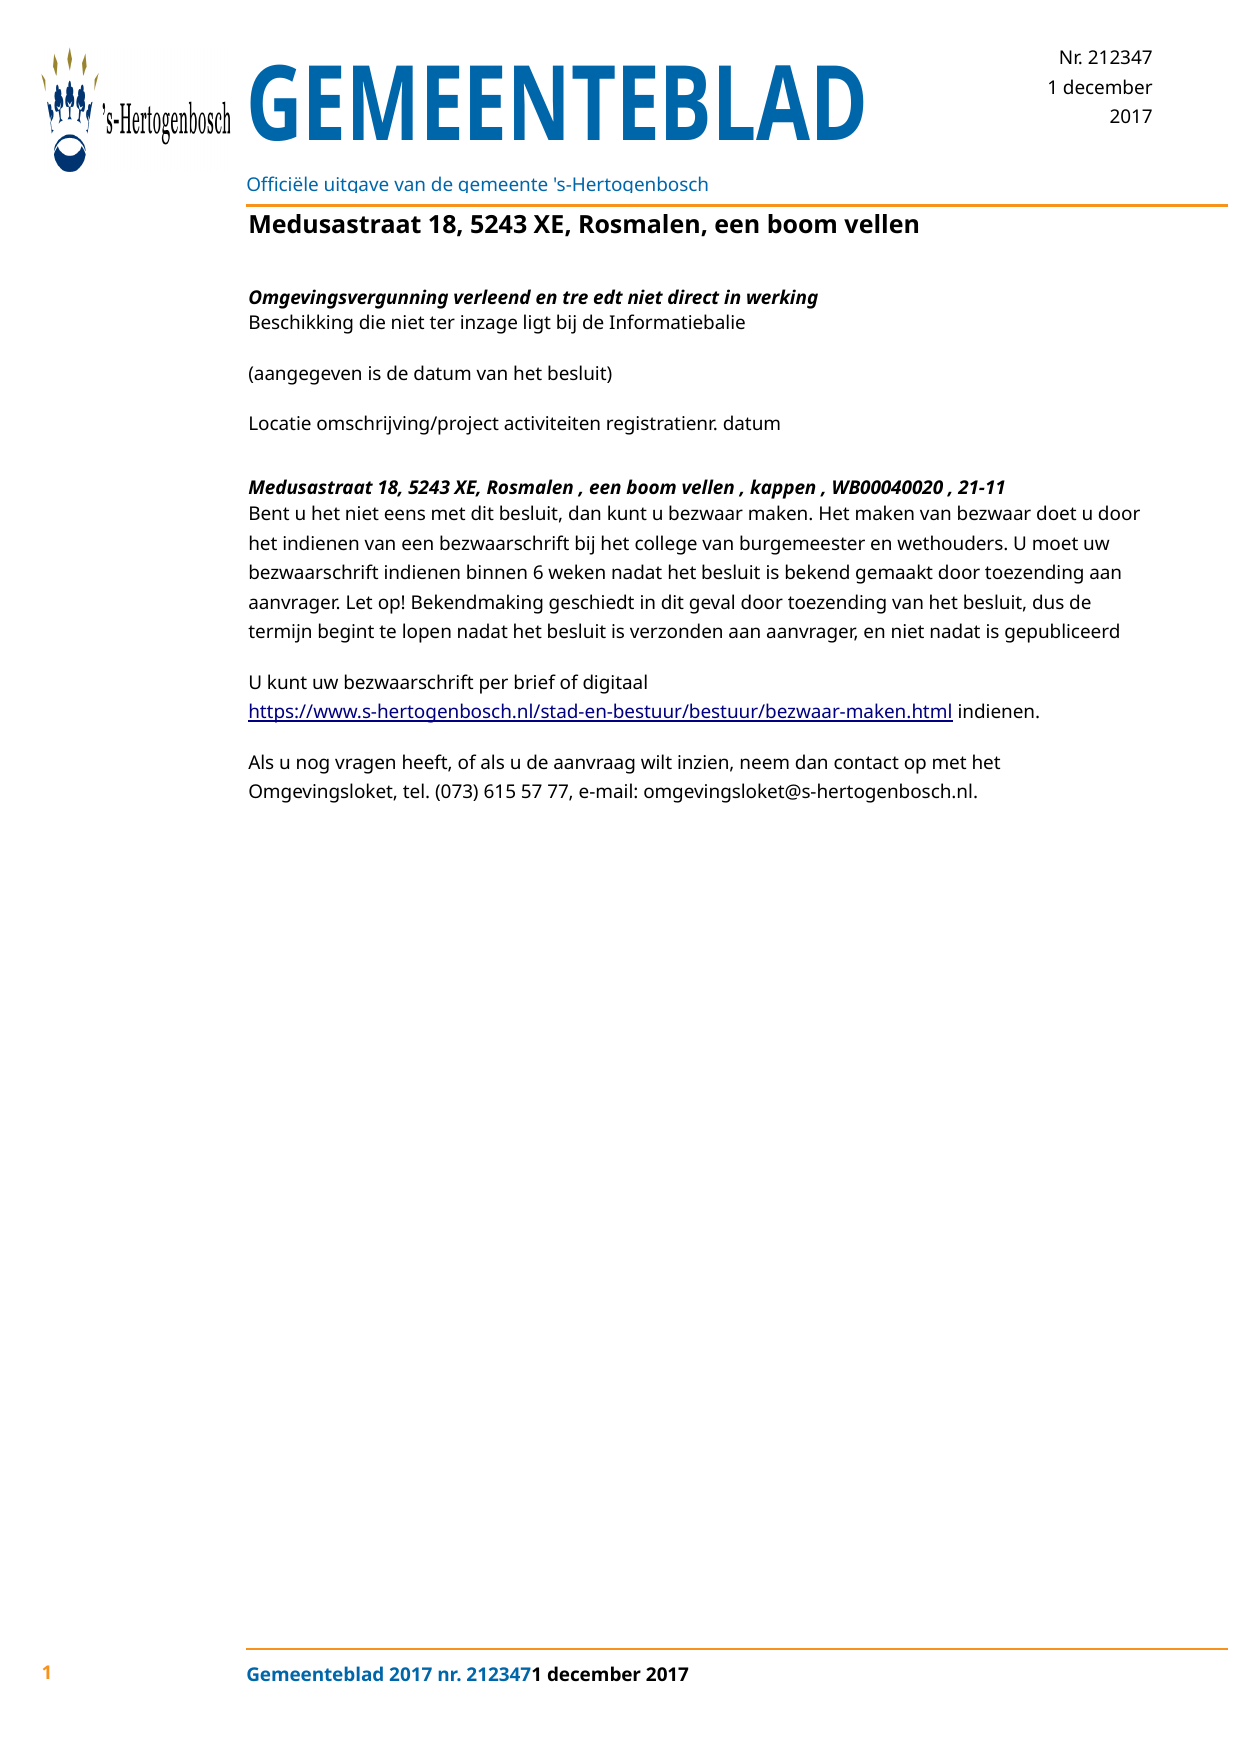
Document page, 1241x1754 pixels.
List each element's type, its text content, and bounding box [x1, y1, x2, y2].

text Medusastraat 18, 5243 XE, Rosmalen, een boom vellen [248, 207, 1152, 241]
text Medusastraat 18, 5243 XE, Rosmalen , een boom vellen , kappen , WB00040020 , 21-11 [248, 474, 1152, 500]
text Als u nog vragen heeft, of als u de aanvraag wilt inzien, neem dan contact op met het Omgevingsloket, tel. (073) 615 57 77, e-mail: omgevingsloket@s-hertogenbosch.nl. [248, 749, 1152, 804]
text Omgevingsvergunning verleend en tre edt niet direct in werking [248, 284, 1152, 309]
text Beschikking die niet ter inzage ligt bij de Informatiebalie [248, 309, 1152, 335]
text Locatie omschrijving/project activiteiten registratienr. datum [248, 410, 1152, 436]
text U kunt uw bezwaarschrift per brief of digitaal https://www.s-hertogenbosch.nl/stad-en-bestuur/bestuur/bezwaar-maken.html indienen. [248, 669, 1152, 724]
picture [41, 47, 231, 172]
text Bent u het niet eens met dit besluit, dan kunt u bezwaar maken. Het maken van bezwaar doet u door het indienen van een bezwaarschrift bij het college van burgemeester en wethouders. U moet uw bezwaarschrift indienen binnen 6 weken nadat het besluit is bekend gemaakt door toezending aan aanvrager. Let op! Bekendmaking geschiedt in dit geval door toezending van het besluit, dus de termijn begint te lopen nadat het besluit is verzonden aan aanvrager, en niet nadat is gepubliceerd [248, 500, 1152, 644]
text (aangegeven is de datum van het besluit) [248, 360, 1152, 386]
